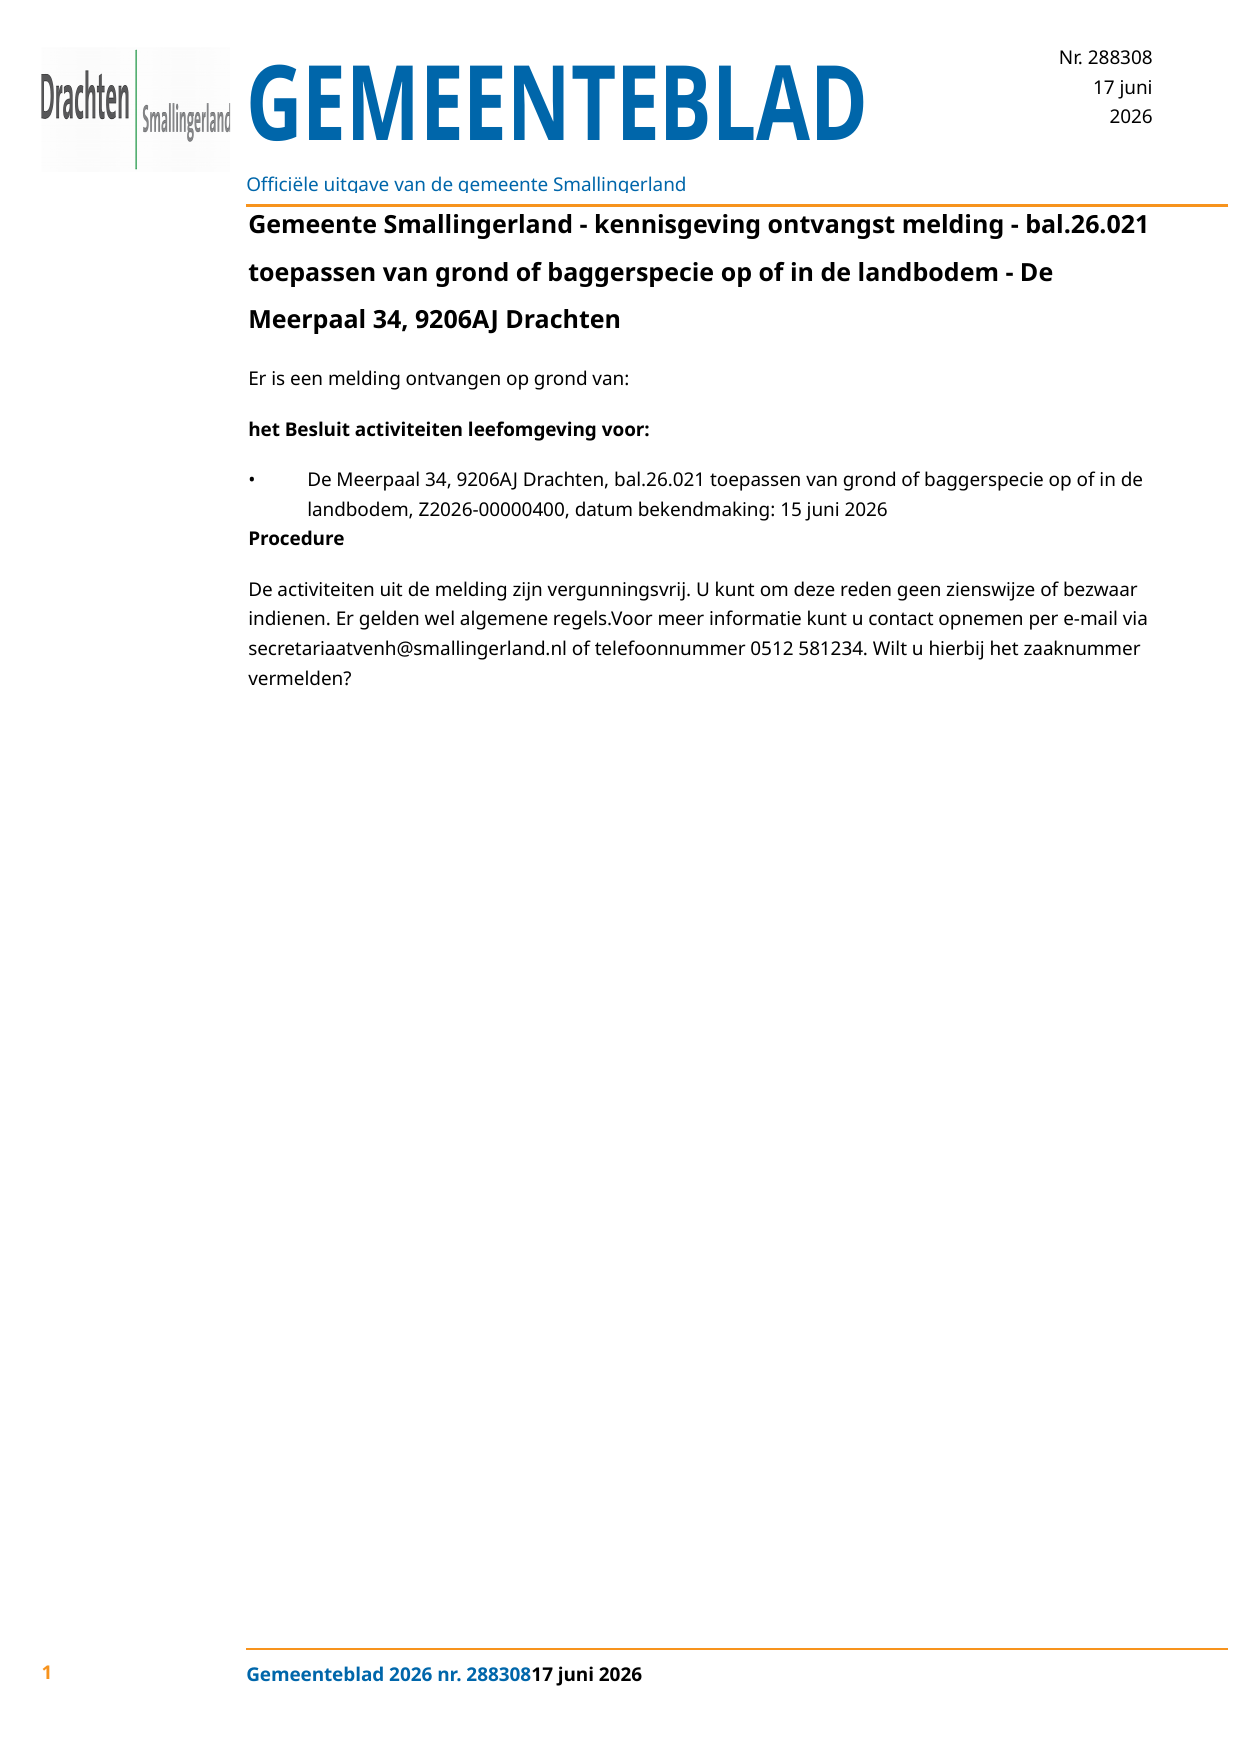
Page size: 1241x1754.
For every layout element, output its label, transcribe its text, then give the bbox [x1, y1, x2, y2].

text Gemeente Smallingerland - kennisgeving ontvangst melding - bal.26.021 toepassen van grond of baggerspecie op of in de landbodem - De Meerpaal 34, 9206AJ Drachten [248, 207, 1152, 336]
text Er is een melding ontvangen op grond van: [248, 366, 1152, 391]
picture [41, 47, 231, 172]
text Procedure [248, 526, 1152, 551]
list De Meerpaal 34, 9206AJ Drachten, bal.26.021 toepassen van grond of baggerspecie op of in de landbodem, Z2026-00000400, datum bekendmaking: 15 juni 2026 [248, 466, 1152, 522]
text De activiteiten uit de melding zijn vergunningsvrij. U kunt om deze reden geen zienswijze of bezwaar indienen. Er gelden wel algemene regels.Voor meer informatie kunt u contact opnemen per e-mail via secretariaatvenh@smallingerland.nl of telefoonnummer 0512 581234. Wilt u hierbij het zaaknummer vermelden? [248, 576, 1152, 690]
text het Besluit activiteiten leefomgeving voor: [248, 416, 1152, 442]
